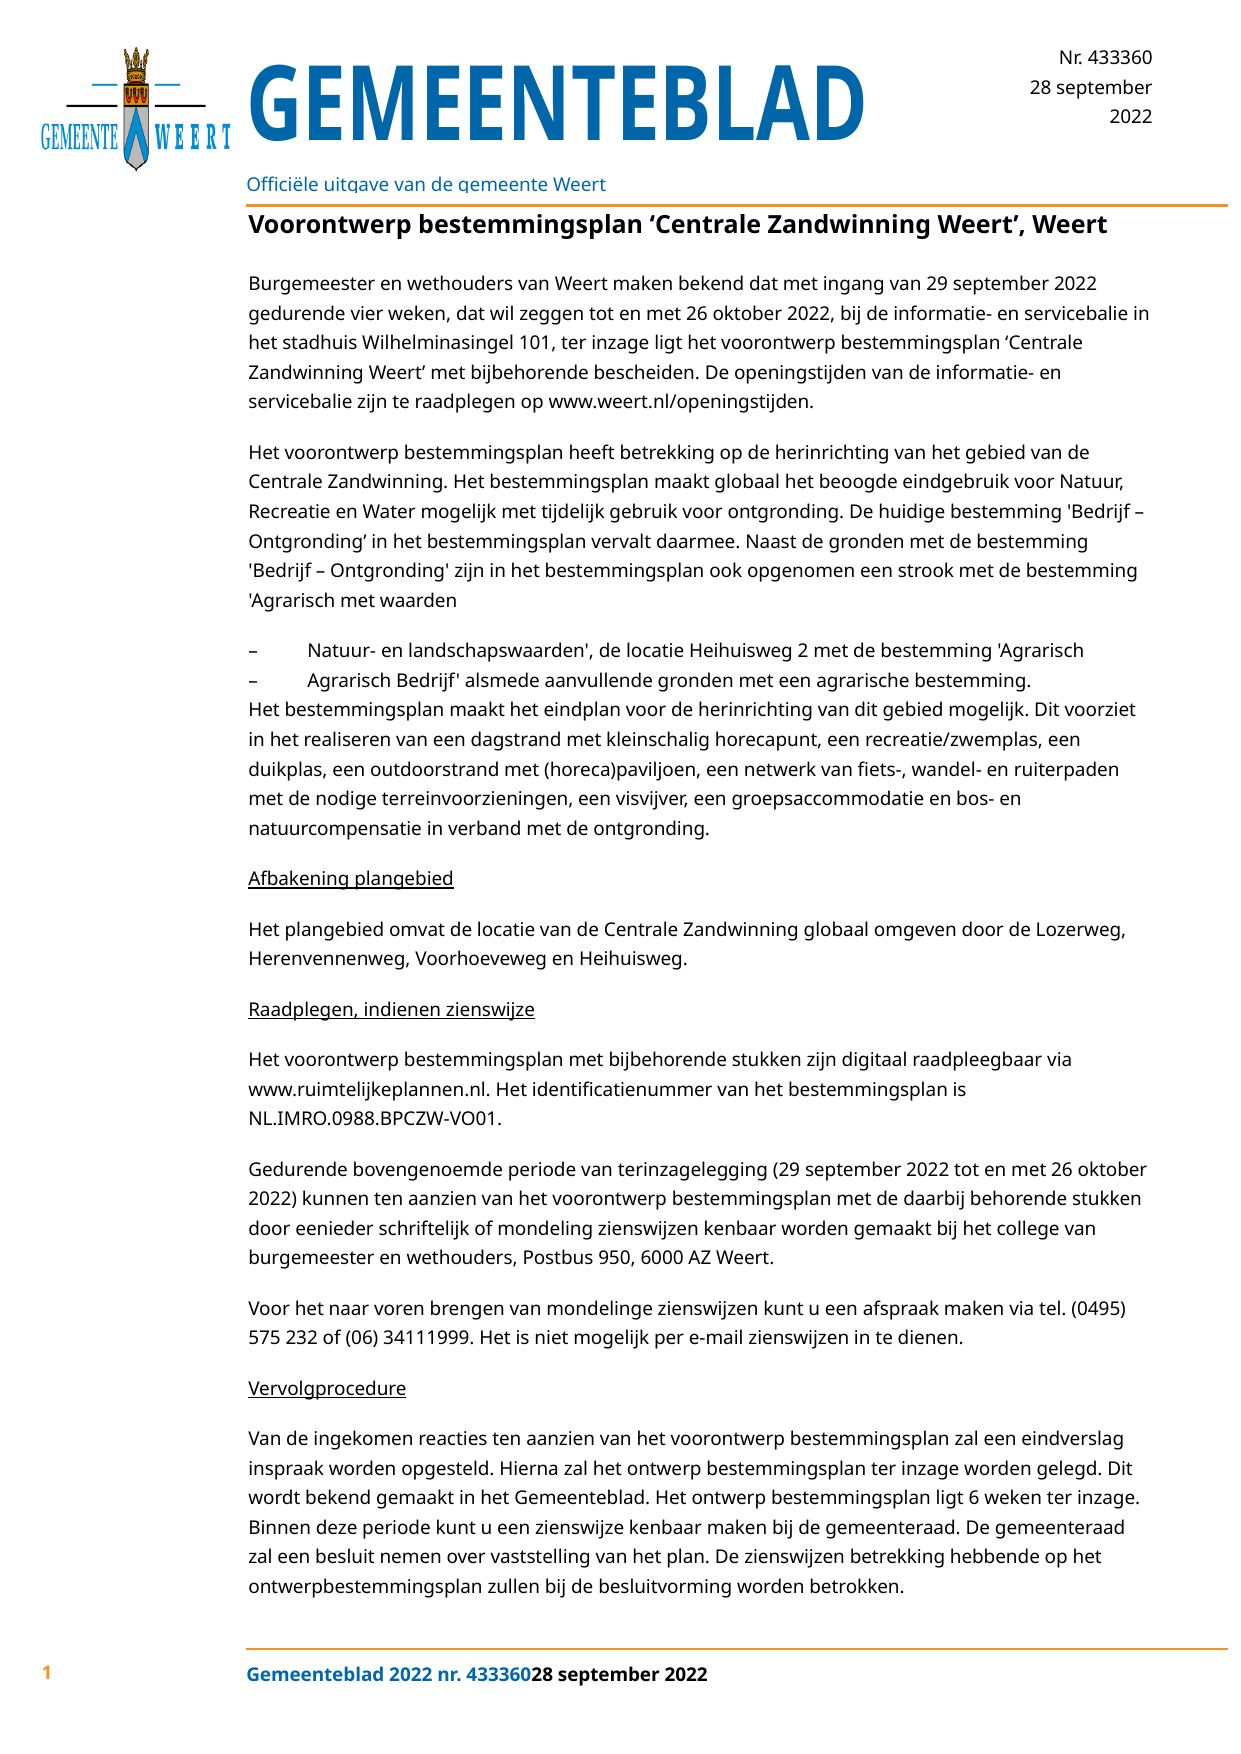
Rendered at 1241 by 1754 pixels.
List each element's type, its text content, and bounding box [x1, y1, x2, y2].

text Afbakening plangebied [248, 865, 1152, 891]
text Burgemeester en wethouders van Weert maken bekend dat met ingang van 29 september 2022 gedurende vier weken, dat wil zeggen tot en met 26 oktober 2022, bij de informatie- en servicebalie in het stadhuis Wilhelminasingel 101, ter inzage ligt het voorontwerp bestemmingsplan ‘Centrale Zandwinning Weert’ met bijbehorende bescheiden. De openingstijden van de informatie- en servicebalie zijn te raadplegen op www.weert.nl/openingstijden. [248, 270, 1152, 414]
text Gedurende bovengenoemde periode van terinzagelegging (29 september 2022 tot en met 26 oktober 2022) kunnen ten aanzien van het voorontwerp bestemmingsplan met de daarbij behorende stukken door eenieder schriftelijk of mondeling zienswijzen kenbaar worden gemaakt bij het college van burgemeester en wethouders, Postbus 950, 6000 AZ Weert. [248, 1156, 1152, 1270]
picture [41, 47, 231, 172]
text Van de ingekomen reacties ten aanzien van het voorontwerp bestemmingsplan zal een eindverslag inspraak worden opgesteld. Hierna zal het ontwerp bestemmingsplan ter inzage worden gelegd. Dit wordt bekend gemaakt in het Gemeenteblad. Het ontwerp bestemmingsplan ligt 6 weken ter inzage. Binnen deze periode kunt u een zienswijze kenbaar maken bij de gemeenteraad. De gemeenteraad zal een besluit nemen over vaststelling van het plan. De zienswijzen betrekking hebbende op het ontwerpbestemmingsplan zullen bij de besluitvorming worden betrokken. [248, 1425, 1152, 1599]
text Het bestemmingsplan maakt het eindplan voor de herinrichting van dit gebied mogelijk. Dit voorziet in het realiseren van een dagstrand met kleinschalig horecapunt, een recreatie/zwemplas, een duikplas, een outdoorstrand met (horeca)paviljoen, een netwerk van fiets-, wandel- en ruiterpaden met de nodige terreinvoorzieningen, een visvijver, een groepsaccommodatie en bos- en natuurcompensatie in verband met de ontgronding. [248, 697, 1152, 841]
text Voorontwerp bestemmingsplan ‘Centrale Zandwinning Weert’, Weert [248, 207, 1152, 241]
text Raadplegen, indienen zienswijze [248, 996, 1152, 1021]
list Natuur- en landschapswaarden', de locatie Heihuisweg 2 met de bestemming 'Agrarisch [248, 637, 1152, 663]
text Voor het naar voren brengen van mondelinge zienswijzen kunt u een afspraak maken via tel. (0495) 575 232 of (06) 34111999. Het is niet mogelijk per e-mail zienswijzen in te dienen. [248, 1295, 1152, 1350]
text Het voorontwerp bestemmingsplan met bijbehorende stukken zijn digitaal raadpleegbaar via www.ruimtelijkeplannen.nl. Het identificatienummer van het bestemmingsplan is NL.IMRO.0988.BPCZW-VO01. [248, 1046, 1152, 1131]
list Agrarisch Bedrijf' alsmede aanvullende gronden met een agrarische bestemming. [248, 667, 1152, 693]
text Het plangebied omvat de locatie van de Centrale Zandwinning globaal omgeven door de Lozerweg, Herenvennenweg, Voorhoeveweg en Heihuisweg. [248, 916, 1152, 971]
text Het voorontwerp bestemmingsplan heeft betrekking op de herinrichting van het gebied van de Centrale Zandwinning. Het bestemmingsplan maakt globaal het beoogde eindgebruik voor Natuur, Recreatie en Water mogelijk met tijdelijk gebruik voor ontgronding. De huidige bestemming 'Bedrijf – Ontgronding’ in het bestemmingsplan vervalt daarmee. Naast de gronden met de bestemming 'Bedrijf – Ontgronding' zijn in het bestemmingsplan ook opgenomen een strook met de bestemming 'Agrarisch met waarden [248, 439, 1152, 613]
text Vervolgprocedure [248, 1375, 1152, 1401]
